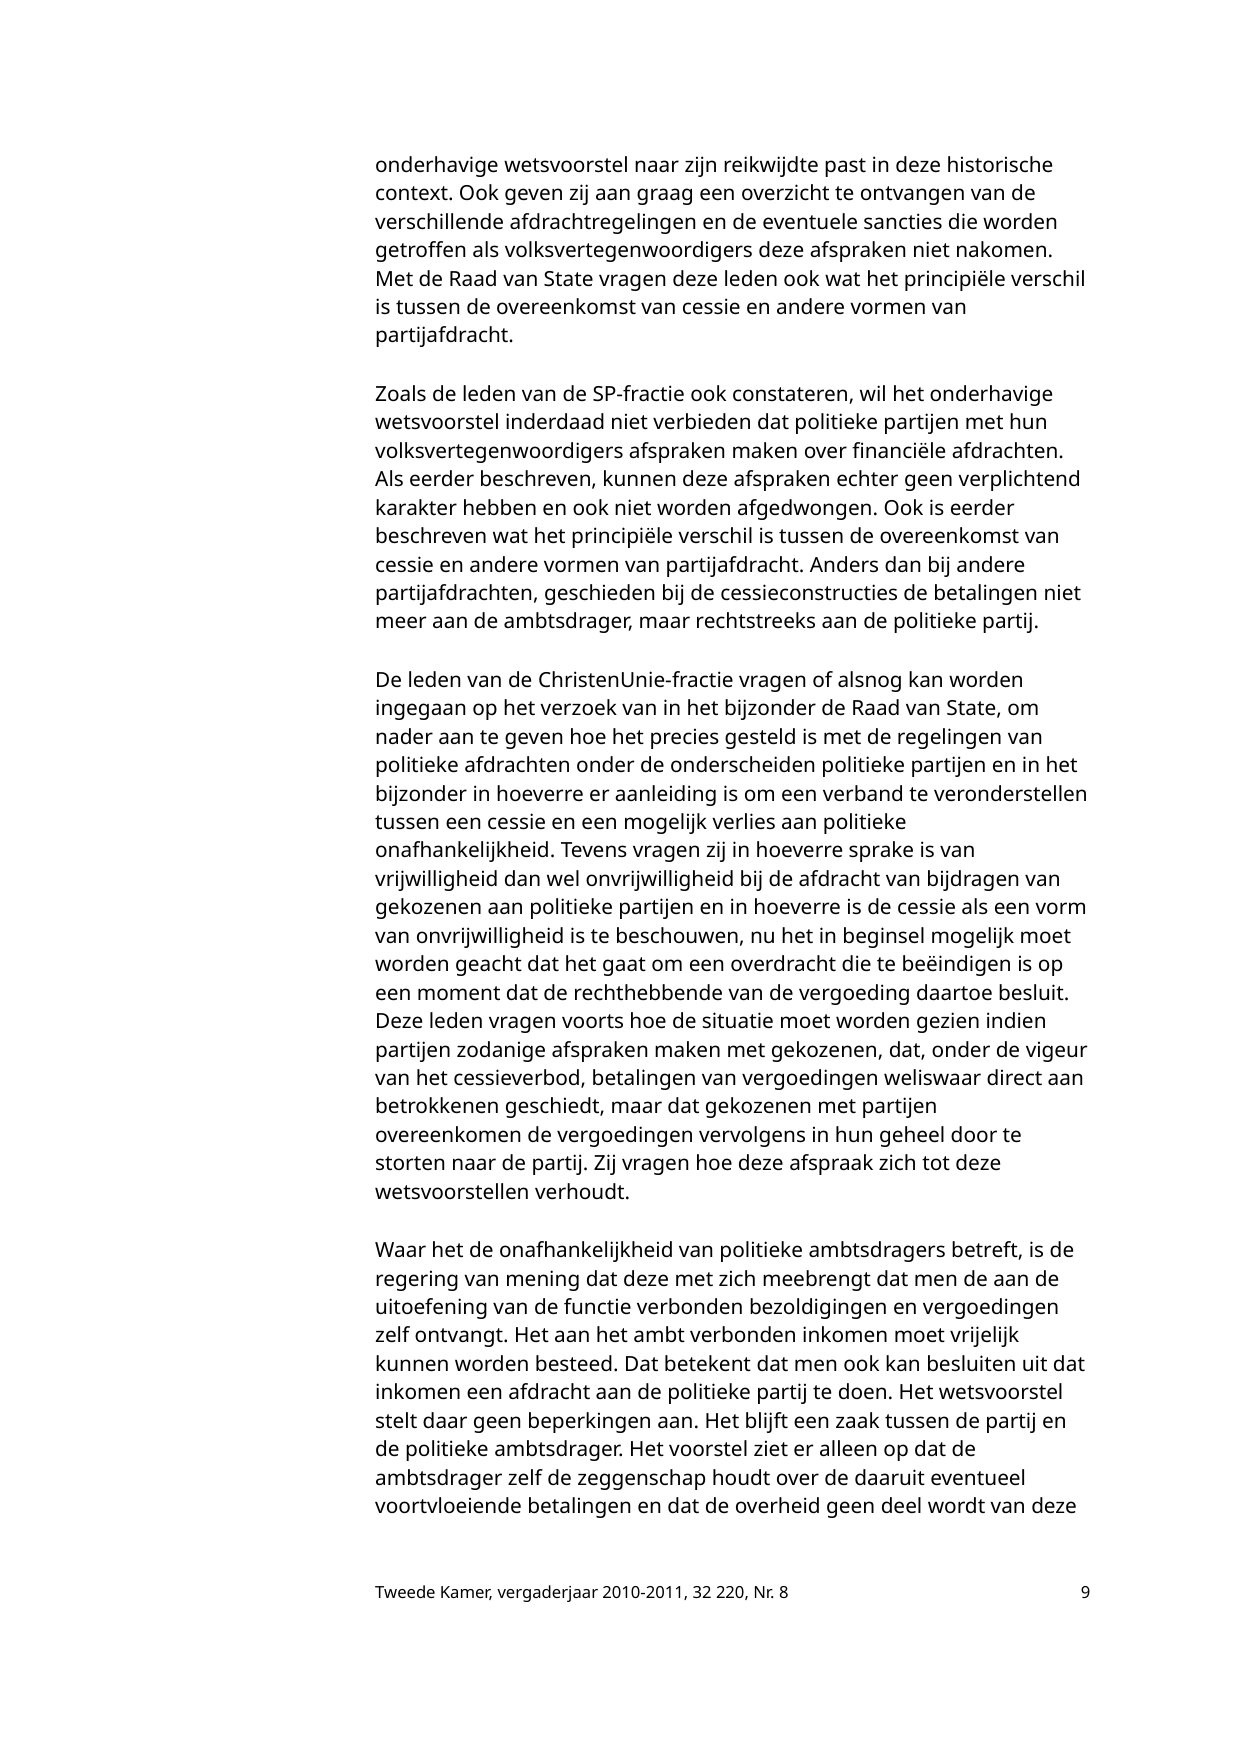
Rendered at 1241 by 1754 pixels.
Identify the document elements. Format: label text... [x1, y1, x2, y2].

text Zoals de leden van de SP-fractie ook constateren, wil het onderhavige wetsvoorstel inderdaad niet verbieden dat politieke partijen met hun volksvertegenwoordigers afspraken maken over financiële afdrachten. Als eerder beschreven, kunnen deze afspraken echter geen verplichtend karakter hebben en ook niet worden afgedwongen. Ook is eerder beschreven wat het principiële verschil is tussen de overeenkomst van cessie en andere vormen van partijafdracht. Anders dan bij andere partijafdrachten, geschieden bij de cessieconstructies de betalingen niet meer aan de ambtsdrager, maar rechtstreeks aan de politieke partij. [375, 379, 1090, 635]
text onderhavige wetsvoorstel naar zijn reikwijdte past in deze historische context. Ook geven zij aan graag een overzicht te ontvangen van de verschillende afdrachtregelingen en de eventuele sancties die worden getroffen als volksvertegenwoordigers deze afspraken niet nakomen. Met de Raad van State vragen deze leden ook wat het principiële verschil is tussen de overeenkomst van cessie en andere vormen van partijafdracht. [375, 150, 1090, 349]
text De leden van de ChristenUnie-fractie vragen of alsnog kan worden ingegaan op het verzoek van in het bijzonder de Raad van State, om nader aan te geven hoe het precies gesteld is met de regelingen van politieke afdrachten onder de onderscheiden politieke partijen en in het bijzonder in hoeverre er aanleiding is om een verband te veronderstellen tussen een cessie en een mogelijk verlies aan politieke onafhankelijkheid. Tevens vragen zij in hoeverre sprake is van vrijwilligheid dan wel onvrijwilligheid bij de afdracht van bijdragen van gekozenen aan politieke partijen en in hoeverre is de cessie als een vorm van onvrijwilligheid is te beschouwen, nu het in beginsel mogelijk moet worden geacht dat het gaat om een overdracht die te beëindigen is op een moment dat de rechthebbende van de vergoeding daartoe besluit. [375, 665, 1090, 1006]
text Deze leden vragen voorts hoe de situatie moet worden gezien indien partijen zodanige afspraken maken met gekozenen, dat, onder de vigeur van het cessieverbod, betalingen van vergoedingen weliswaar direct aan betrokkenen geschiedt, maar dat gekozenen met partijen overeenkomen de vergoedingen vervolgens in hun geheel door te storten naar de partij. Zij vragen hoe deze afspraak zich tot deze wetsvoorstellen verhoudt. [375, 1006, 1090, 1205]
text Waar het de onafhankelijkheid van politieke ambtsdragers betreft, is de regering van mening dat deze met zich meebrengt dat men de aan de uitoefening van de functie verbonden bezoldigingen en vergoedingen zelf ontvangt. Het aan het ambt verbonden inkomen moet vrijelijk kunnen worden besteed. Dat betekent dat men ook kan besluiten uit dat inkomen een afdracht aan de politieke partij te doen. Het wetsvoorstel stelt daar geen beperkingen aan. Het blijft een zaak tussen de partij en de politieke ambtsdrager. Het voorstel ziet er alleen op dat de ambtsdrager zelf de zeggenschap houdt over de daaruit eventueel voortvloeiende betalingen en dat de overheid geen deel wordt van deze [375, 1235, 1090, 1520]
